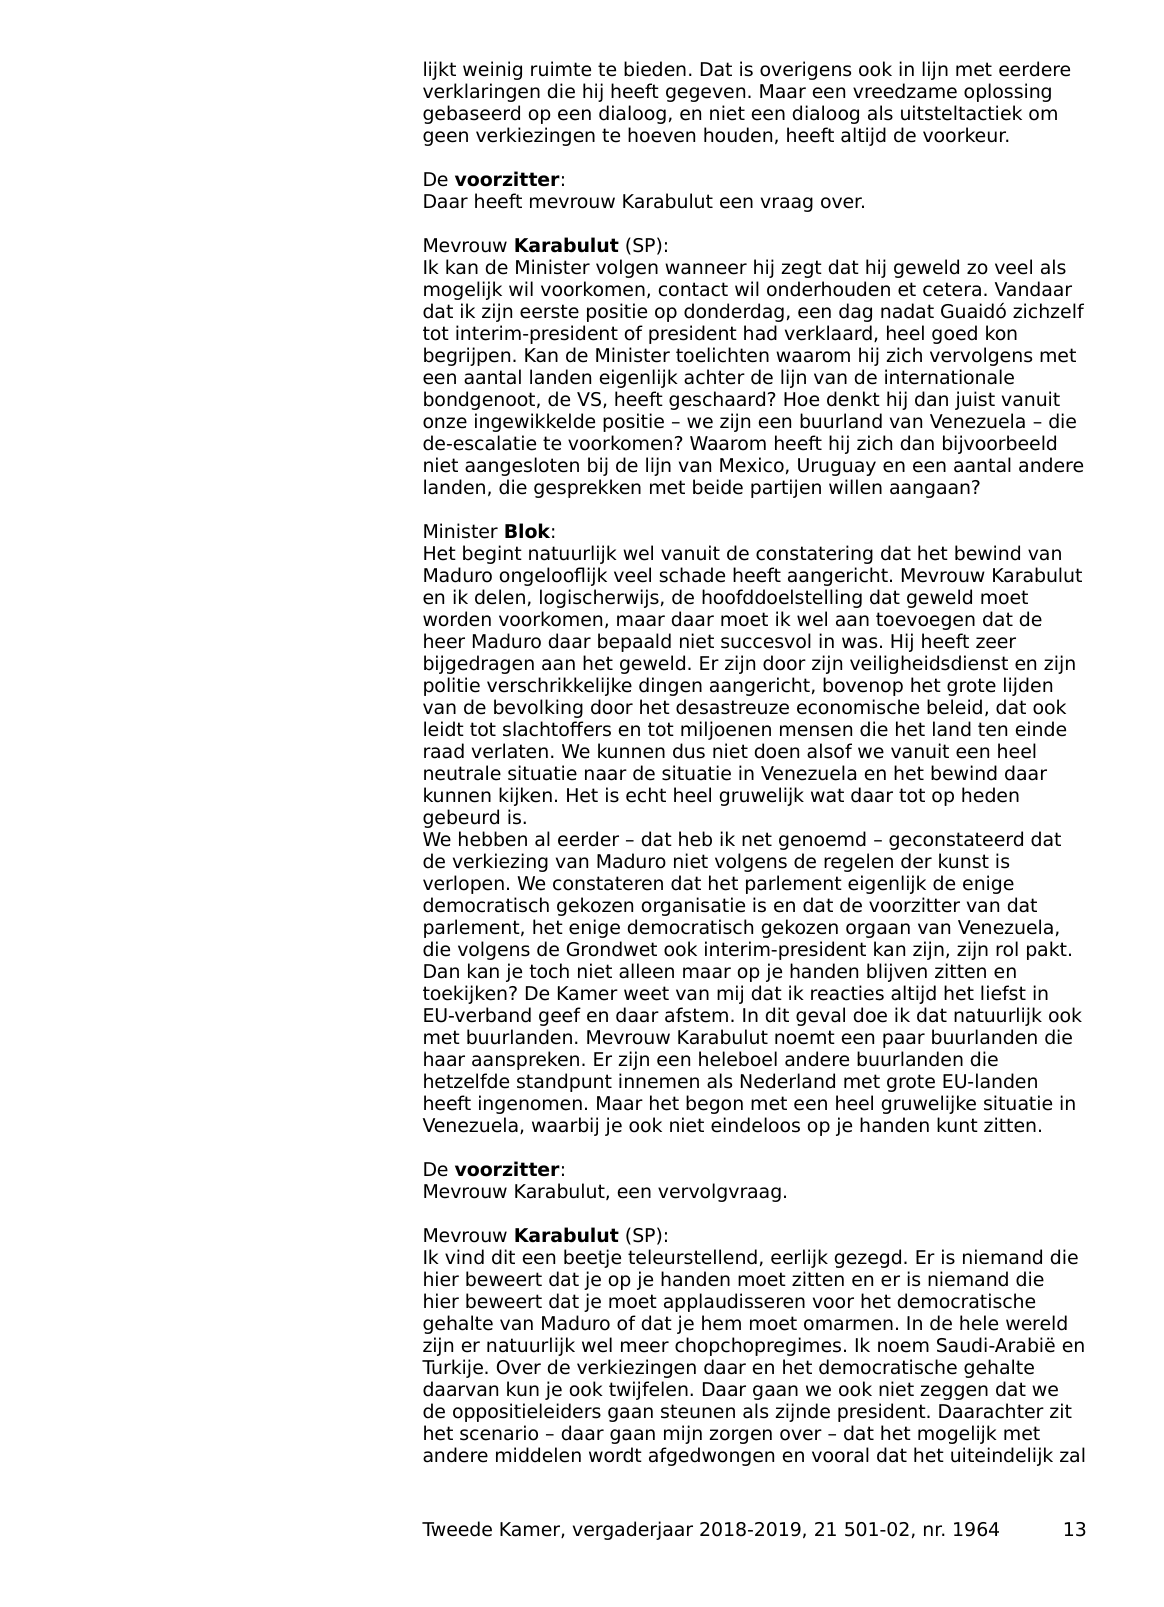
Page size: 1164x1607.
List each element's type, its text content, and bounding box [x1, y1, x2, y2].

text De voorzitter: [422, 1159, 1087, 1181]
text Het begint natuurlijk wel vanuit de constatering dat het bewind van Maduro ongelooflijk veel schade heeft aangericht. Mevrouw Karabulut en ik delen, logischerwijs, de hoofddoelstelling dat geweld moet worden voorkomen, maar daar moet ik wel aan toevoegen dat de heer Maduro daar bepaald niet succesvol in was. Hij heeft zeer bijgedragen aan het geweld. Er zijn door zijn veiligheidsdienst en zijn politie verschrikkelijke dingen aangericht, bovenop het grote lijden van de bevolking door het desastreuze economische beleid, dat ook leidt tot slachtoffers en tot miljoenen mensen die het land ten einde raad verlaten. We kunnen dus niet doen alsof we vanuit een heel neutrale situatie naar de situatie in Venezuela en het bewind daar kunnen kijken. Het is echt heel gruwelijk wat daar tot op heden gebeurd is. [422, 543, 1087, 829]
text Ik kan de Minister volgen wanneer hij zegt dat hij geweld zo veel als mogelijk wil voorkomen, contact wil onderhouden et cetera. Vandaar dat ik zijn eerste positie op donderdag, een dag nadat Guaidó zichzelf tot interim-president of president had verklaard, heel goed kon begrijpen. Kan de Minister toelichten waarom hij zich vervolgens met een aantal landen eigenlijk achter de lijn van de internationale bondgenoot, de VS, heeft geschaard? Hoe denkt hij dan juist vanuit onze ingewikkelde positie – we zijn een buurland van Venezuela – die de-escalatie te voorkomen? Waarom heeft hij zich dan bijvoorbeeld niet aangesloten bij de lijn van Mexico, Uruguay en een aantal andere landen, die gesprekken met beide partijen willen aangaan? [422, 257, 1087, 499]
text De voorzitter: [422, 169, 1087, 191]
text Mevrouw Karabulut (SP): [422, 1225, 1087, 1247]
text Mevrouw Karabulut (SP): [422, 235, 1087, 257]
text Minister Blok: [422, 521, 1087, 543]
text Mevrouw Karabulut, een vervolgvraag. [422, 1181, 1087, 1203]
text lijkt weinig ruimte te bieden. Dat is overigens ook in lijn met eerdere verklaringen die hij heeft gegeven. Maar een vreedzame oplossing gebaseerd op een dialoog, en niet een dialoog als uitsteltactiek om geen verkiezingen te hoeven houden, heeft altijd de voorkeur. [422, 59, 1087, 147]
text Ik vind dit een beetje teleurstellend, eerlijk gezegd. Er is niemand die hier beweert dat je op je handen moet zitten en er is niemand die hier beweert dat je moet applaudisseren voor het democratische gehalte van Maduro of dat je hem moet omarmen. In de hele wereld zijn er natuurlijk wel meer chopchopregimes. Ik noem Saudi-Arabië en Turkije. Over de verkiezingen daar en het democratische gehalte daarvan kun je ook twijfelen. Daar gaan we ook niet zeggen dat we de oppositieleiders gaan steunen als zijnde president. Daarachter zit het scenario – daar gaan mijn zorgen over – dat het mogelijk met andere middelen wordt afgedwongen en vooral dat het uiteindelijk zal [422, 1247, 1087, 1467]
text We hebben al eerder – dat heb ik net genoemd – geconstateerd dat de verkiezing van Maduro niet volgens de regelen der kunst is verlopen. We constateren dat het parlement eigenlijk de enige democratisch gekozen organisatie is en dat de voorzitter van dat parlement, het enige democratisch gekozen orgaan van Venezuela, die volgens de Grondwet ook interim-president kan zijn, zijn rol pakt. Dan kan je toch niet alleen maar op je handen blijven zitten en toekijken? De Kamer weet van mij dat ik reacties altijd het liefst in EU-verband geef en daar afstem. In dit geval doe ik dat natuurlijk ook met buurlanden. Mevrouw Karabulut noemt een paar buurlanden die haar aanspreken. Er zijn een heleboel andere buurlanden die hetzelfde standpunt innemen als Nederland met grote EU-landen heeft ingenomen. Maar het begon met een heel gruwelijke situatie in Venezuela, waarbij je ook niet eindeloos op je handen kunt zitten. [422, 829, 1087, 1137]
text Daar heeft mevrouw Karabulut een vraag over. [422, 191, 1087, 213]
